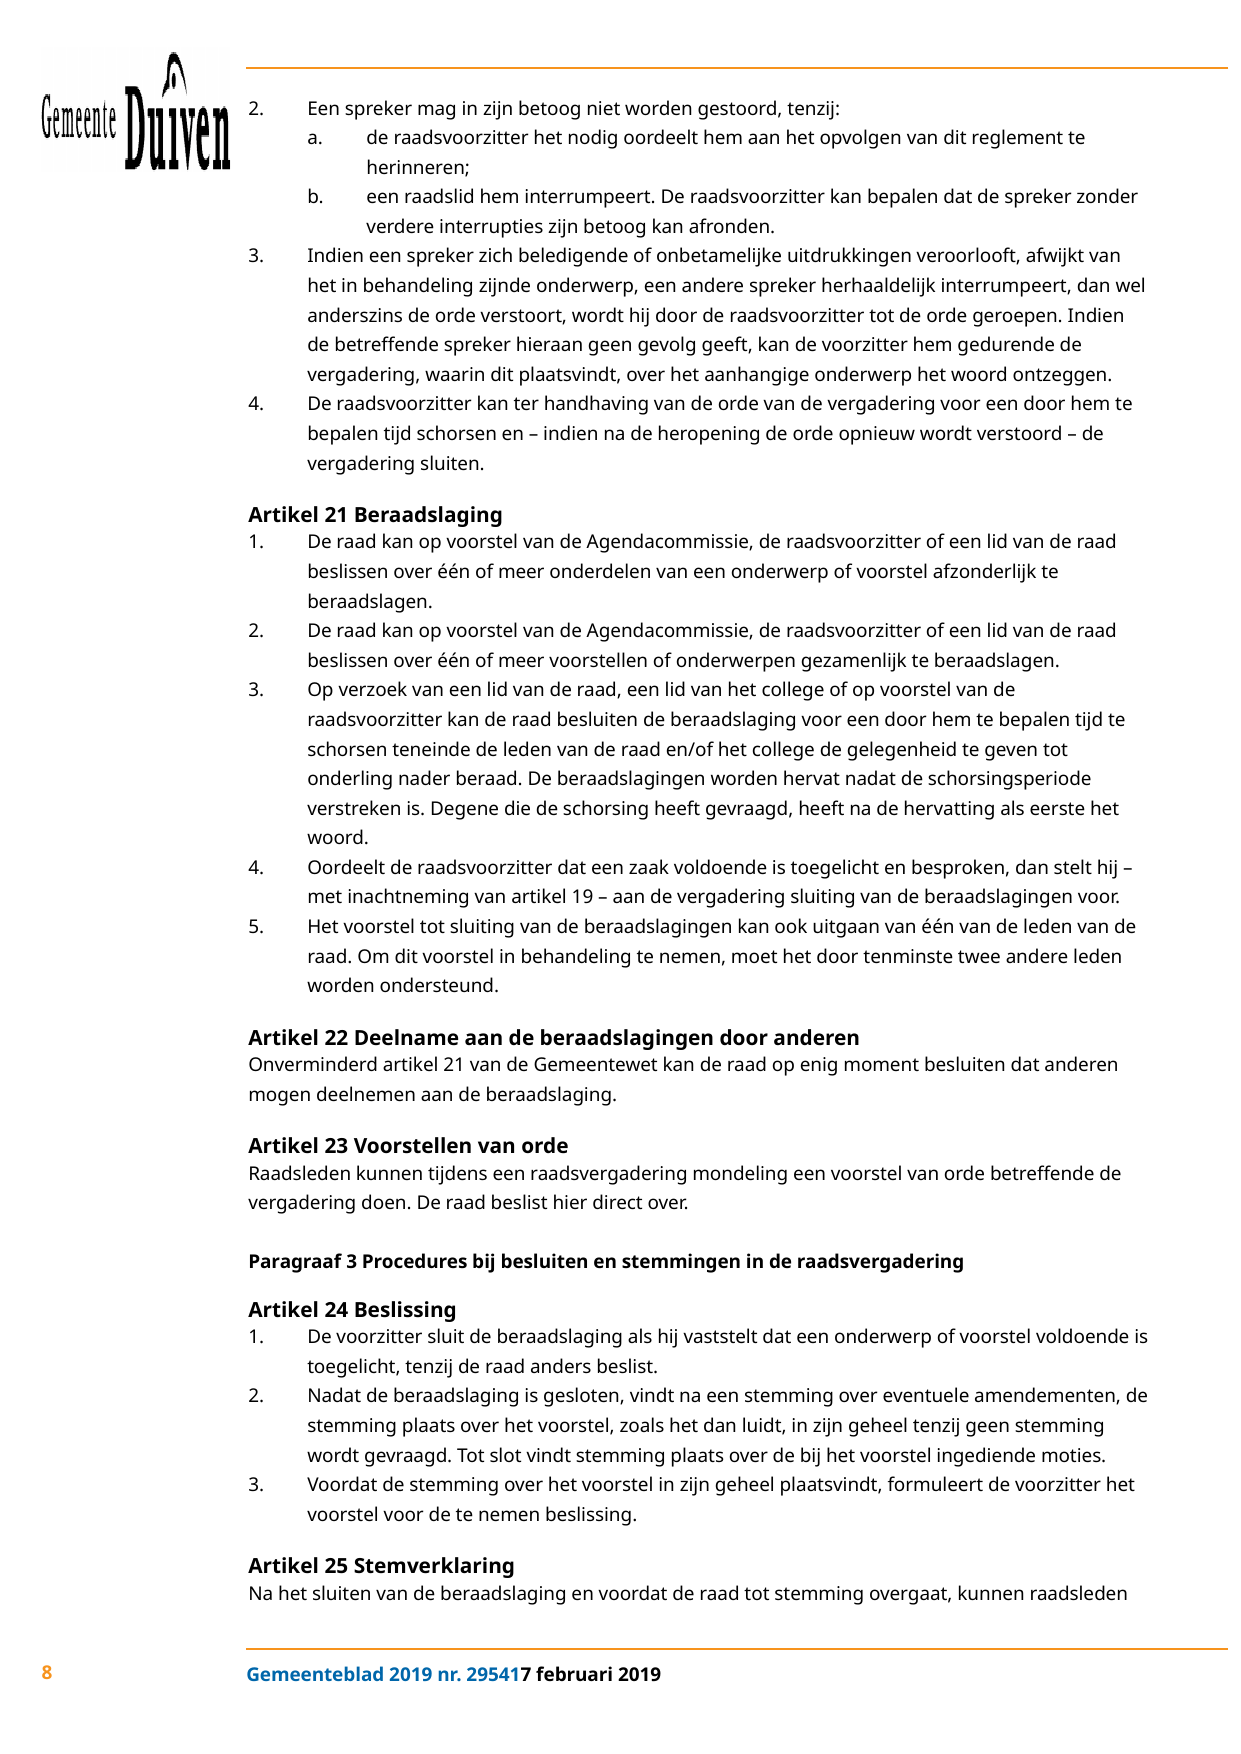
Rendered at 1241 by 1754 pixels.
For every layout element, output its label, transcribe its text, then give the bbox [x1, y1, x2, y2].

list Een spreker mag in zijn betoog niet worden gestoord, tenzij: [248, 95, 1152, 121]
list Voordat de stemming over het voorstel in zijn geheel plaatsvindt, formuleert de voorzitter het voorstel voor de te nemen beslissing. [248, 1471, 1152, 1527]
text Artikel 25 Stemverklaring [248, 1551, 1152, 1580]
list De voorzitter sluit de beraadslaging als hij vaststelt dat een onderwerp of voorstel voldoende is toegelicht, tenzij de raad anders beslist. [248, 1323, 1152, 1379]
text Onverminderd artikel 21 van de Gemeentewet kan de raad op enig moment besluiten dat anderen mogen deelnemen aan de beraadslaging. [248, 1051, 1152, 1107]
text Na het sluiten van de beraadslaging en voordat de raad tot stemming overgaat, kunnen raadsleden [248, 1580, 1152, 1606]
text Artikel 22 Deelname aan de beraadslagingen door anderen [248, 1023, 1152, 1051]
list Indien een spreker zich beledigende of onbetamelijke uitdrukkingen veroorlooft, afwijkt van het in behandeling zijnde onderwerp, een andere spreker herhaaldelijk interrumpeert, dan wel anderszins de orde verstoort, wordt hij door de raadsvoorzitter tot de orde geroepen. Indien de betreffende spreker hieraan geen gevolg geeft, kan de voorzitter hem gedurende de vergadering, waarin dit plaatsvindt, over het aanhangige onderwerp het woord ontzeggen. [248, 243, 1152, 387]
list De raad kan op voorstel van de Agendacommissie, de raadsvoorzitter of een lid van de raad beslissen over één of meer onderdelen van een onderwerp of voorstel afzonderlijk te beraadslagen. [248, 529, 1152, 613]
list Het voorstel tot sluiting van de beraadslagingen kan ook uitgaan van één van de leden van de raad. Om dit voorstel in behandeling te nemen, moet het door tenminste twee andere leden worden ondersteund. [248, 913, 1152, 998]
list Op verzoek van een lid van de raad, een lid van het college of op voorstel van de raadsvoorzitter kan de raad besluiten de beraadslaging voor een door hem te bepalen tijd te schorsen teneinde de leden van de raad en/of het college de gelegenheid te geven tot onderling nader beraad. De beraadslagingen worden hervat nadat de schorsingsperiode verstreken is. Degene die de schorsing heeft gevraagd, heeft na de hervatting als eerste het woord. [248, 677, 1152, 850]
text Raadsleden kunnen tijdens een raadsvergadering mondeling een voorstel van orde betreffende de vergadering doen. De raad beslist hier direct over. [248, 1160, 1152, 1215]
list Nadat de beraadslaging is gesloten, vindt na een stemming over eventuele amendementen, de stemming plaats over het voorstel, zoals het dan luidt, in zijn geheel tenzij geen stemming wordt gevraagd. Tot slot vindt stemming plaats over de bij het voorstel ingediende moties. [248, 1383, 1152, 1467]
list de raadsvoorzitter het nodig oordeelt hem aan het opvolgen van dit reglement te herinneren; [307, 124, 1152, 180]
text Artikel 23 Voorstellen van orde [248, 1131, 1152, 1160]
list een raadslid hem interrumpeert. De raadsvoorzitter kan bepalen dat de spreker zonder verdere interrupties zijn betoog kan afronden. [307, 183, 1152, 239]
list De raadsvoorzitter kan ter handhaving van de orde van de vergadering voor een door hem te bepalen tijd schorsen en – indien na de heropening de orde opnieuw wordt verstoord – de vergadering sluiten. [248, 391, 1152, 476]
list De raad kan op voorstel van de Agendacommissie, de raadsvoorzitter of een lid van de raad beslissen over één of meer voorstellen of onderwerpen gezamenlijk te beraadslagen. [248, 617, 1152, 673]
picture [41, 47, 231, 172]
list Oordeelt de raadsvoorzitter dat een zaak voldoende is toegelicht en besproken, dan stelt hij – met inachtneming van artikel 19 – aan de vergadering sluiting van de beraadslagingen voor. [248, 854, 1152, 909]
text Artikel 24 Beslissing [248, 1295, 1152, 1323]
text Artikel 21 Beraadslaging [248, 500, 1152, 529]
text Paragraaf 3 Procedures bij besluiten en stemmingen in de raadsvergadering [248, 1248, 1152, 1274]
